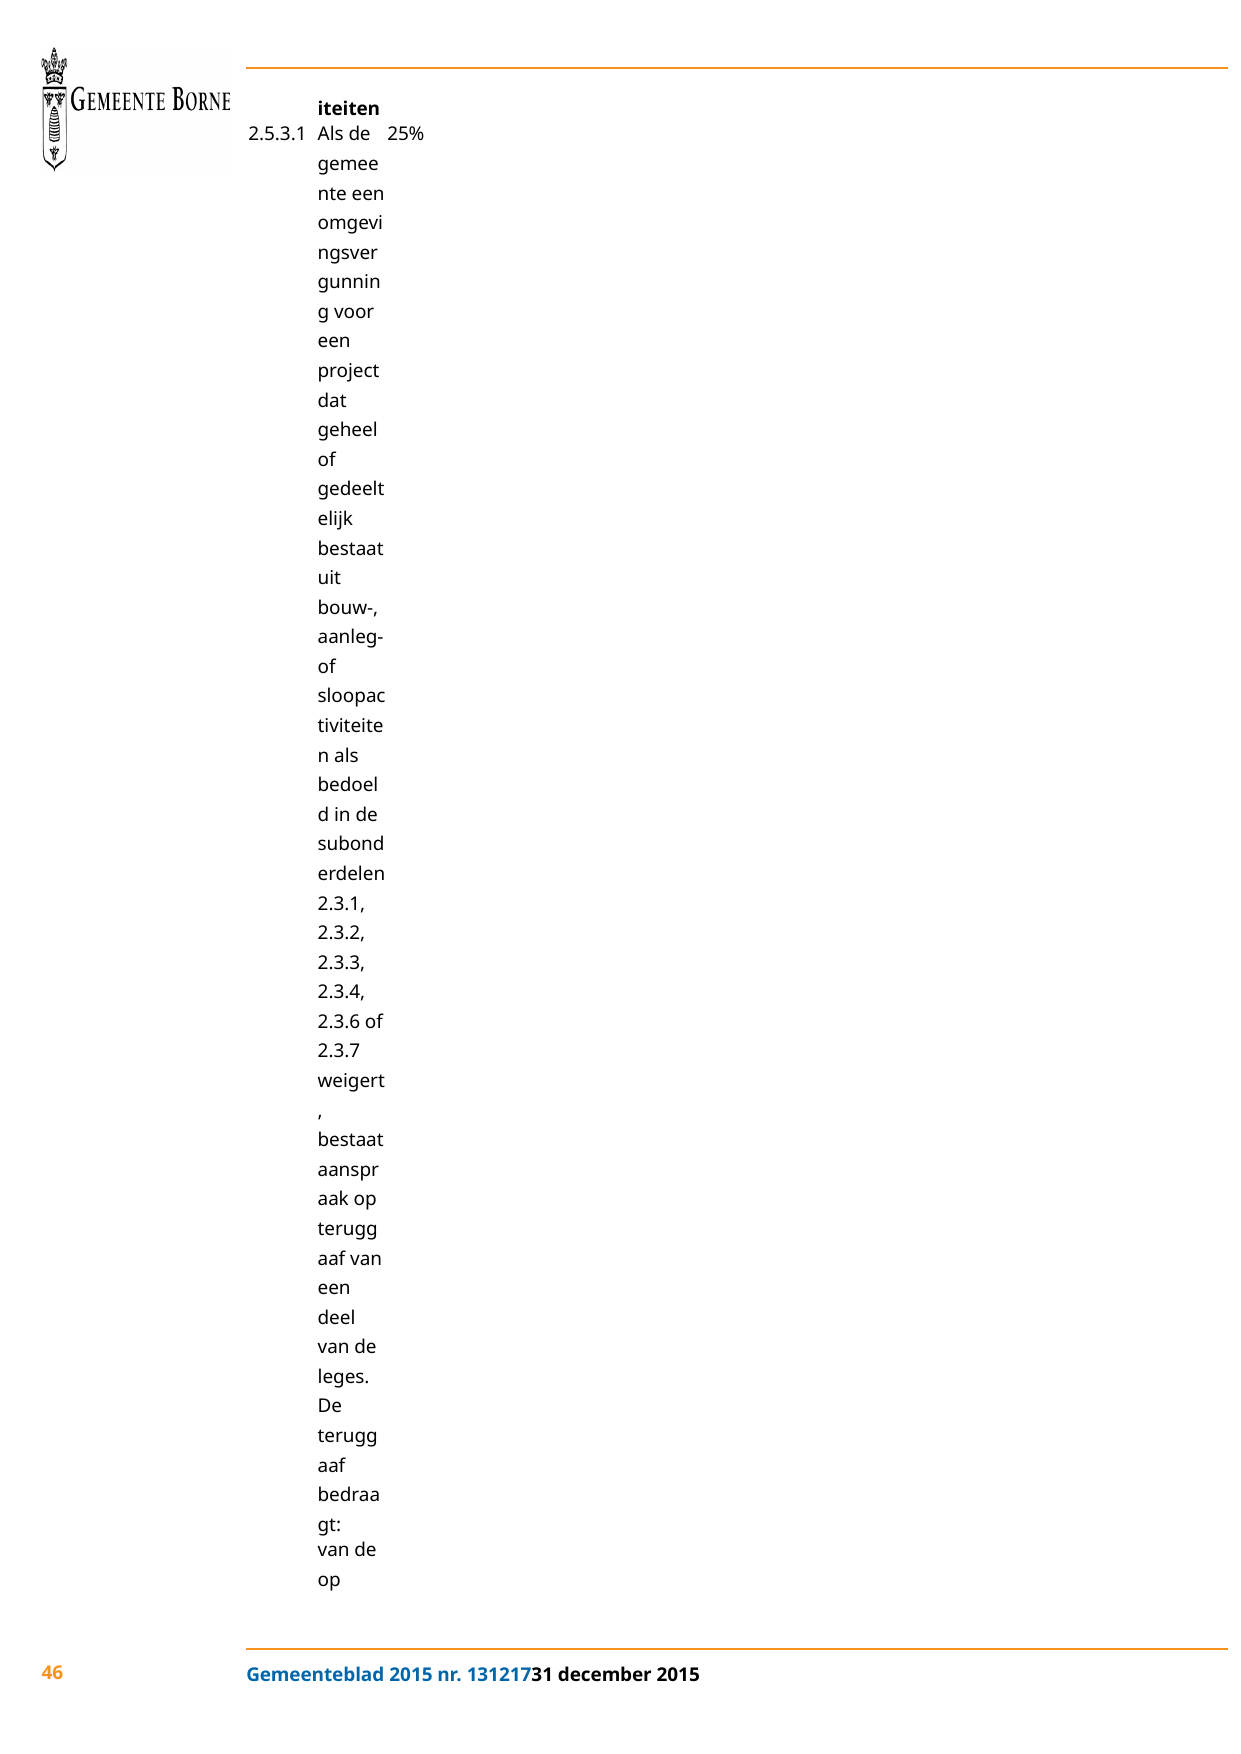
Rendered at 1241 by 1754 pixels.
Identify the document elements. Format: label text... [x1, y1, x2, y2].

table_cell Als de gemeente een omgevingsvergunning voor een project dat geheel of gedeeltelijk bestaat uit bouw-, aanleg- of sloopactiviteiten als bedoeld in de subonderdelen 2.3.1, 2.3.2, 2.3.3, 2.3.4, 2.3.6 of 2.3.7 weigert, bestaat aanspraak op teruggaaf van een deel van de leges. De teruggaaf bedraagt: [318, 121, 387, 1537]
table_cell [248, 95, 317, 121]
table_cell [456, 95, 526, 121]
table_cell [456, 121, 526, 1537]
table_cell [387, 1537, 456, 1592]
table_cell [248, 1537, 317, 1592]
table_cell 25% [387, 121, 456, 1537]
table_cell 2.5.3.1 [248, 121, 317, 1537]
table_cell [387, 95, 456, 121]
table_cell van de op [318, 1537, 387, 1592]
table_cell [456, 1537, 526, 1592]
picture [41, 47, 231, 172]
table_cell iteiten [318, 95, 387, 121]
